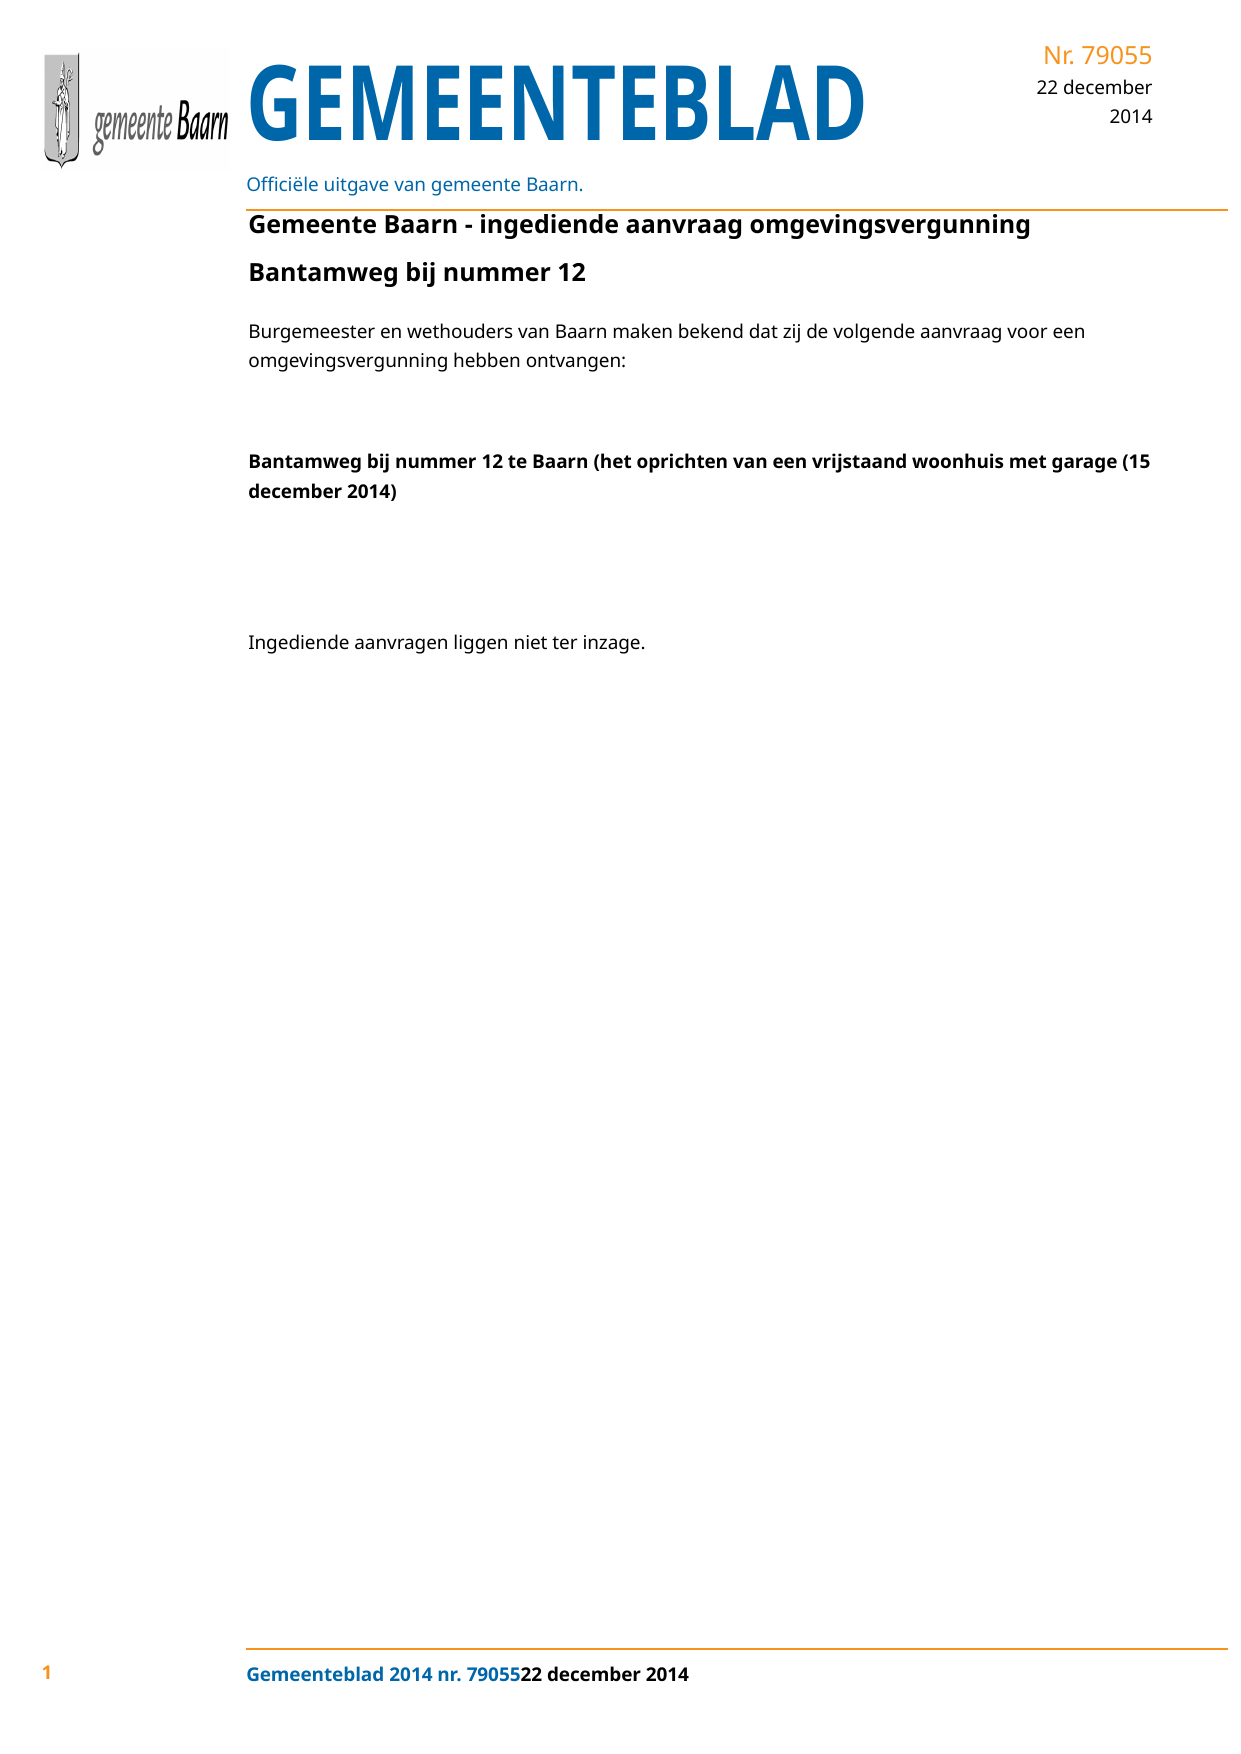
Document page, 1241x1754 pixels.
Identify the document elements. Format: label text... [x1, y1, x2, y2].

text Burgemeester en wethouders van Baarn maken bekend dat zij de volgende aanvraag voor een omgevingsvergunning hebben ontvangen: [248, 318, 1152, 373]
text Gemeente Baarn - ingediende aanvraag omgevingsvergunning Bantamweg bij nummer 12 [248, 211, 1152, 288]
text Bantamweg bij nummer 12 te Baarn (het oprichten van een vrijstaand woonhuis met garage (15 december 2014) [248, 448, 1152, 504]
text Ingediende aanvragen liggen niet ter inzage. [248, 629, 1152, 655]
picture [41, 47, 231, 172]
